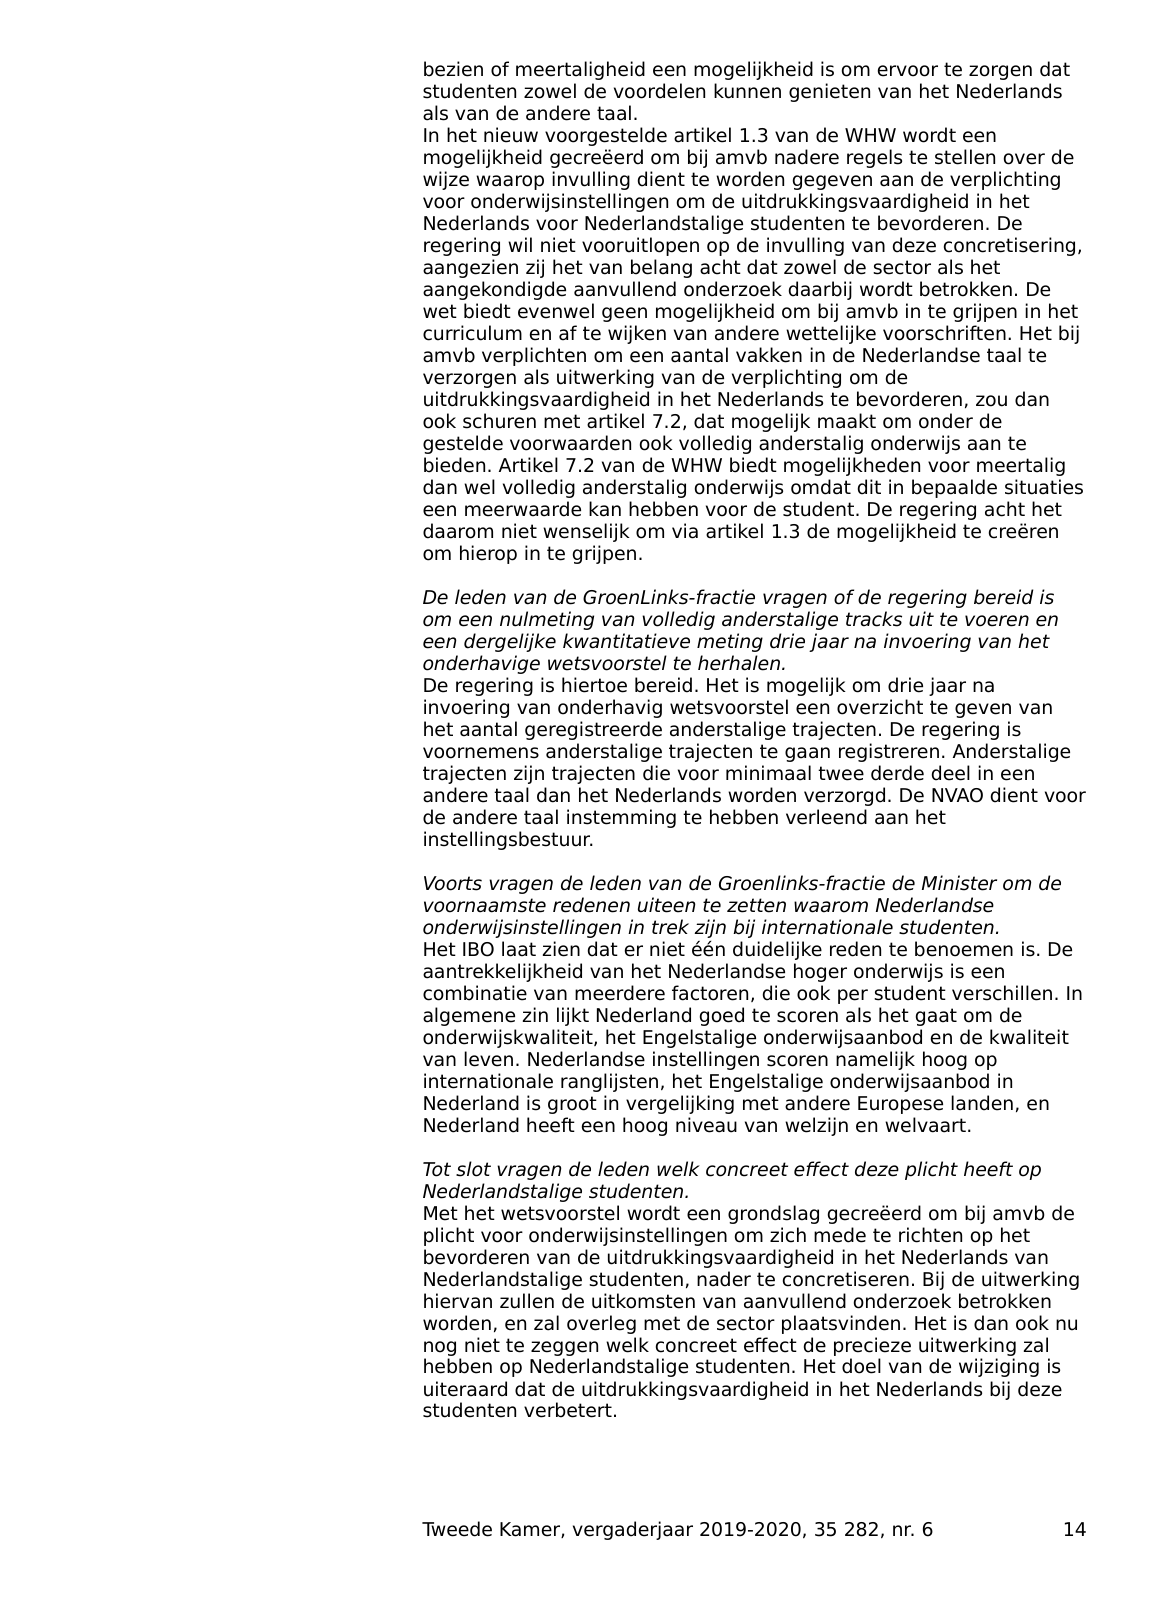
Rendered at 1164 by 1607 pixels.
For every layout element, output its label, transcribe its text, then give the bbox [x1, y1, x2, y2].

text De regering is hiertoe bereid. Het is mogelijk om drie jaar na invoering van onderhavig wetsvoorstel een overzicht te geven van het aantal geregistreerde anderstalige trajecten. De regering is voornemens anderstalige trajecten te gaan registreren. Anderstalige trajecten zijn trajecten die voor minimaal twee derde deel in een andere taal dan het Nederlands worden verzorgd. De NVAO dient voor de andere taal instemming te hebben verleend aan het instellingsbestuur. [422, 675, 1087, 851]
text Tot slot vragen de leden welk concreet effect deze plicht heeft op Nederlandstalige studenten. [422, 1159, 1087, 1203]
text bezien of meertaligheid een mogelijkheid is om ervoor te zorgen dat studenten zowel de voordelen kunnen genieten van het Nederlands als van de andere taal. [422, 59, 1087, 125]
text Het IBO laat zien dat er niet één duidelijke reden te benoemen is. De aantrekkelijkheid van het Nederlandse hoger onderwijs is een combinatie van meerdere factoren, die ook per student verschillen. In algemene zin lijkt Nederland goed te scoren als het gaat om de onderwijskwaliteit, het Engelstalige onderwijsaanbod en de kwaliteit van leven. Nederlandse instellingen scoren namelijk hoog op internationale ranglijsten, het Engelstalige onderwijsaanbod in Nederland is groot in vergelijking met andere Europese landen, en Nederland heeft een hoog niveau van welzijn en welvaart. [422, 939, 1087, 1136]
text De leden van de GroenLinks-fractie vragen of de regering bereid is om een nulmeting van volledig anderstalige tracks uit te voeren en een dergelijke kwantitatieve meting drie jaar na invoering van het onderhavige wetsvoorstel te herhalen. [422, 587, 1087, 675]
text In het nieuw voorgestelde artikel 1.3 van de WHW wordt een mogelijkheid gecreëerd om bij amvb nadere regels te stellen over de wijze waarop invulling dient te worden gegeven aan de verplichting voor onderwijsinstellingen om de uitdrukkingsvaardigheid in het Nederlands voor Nederlandstalige studenten te bevorderen. De regering wil niet vooruitlopen op de invulling van deze concretisering, aangezien zij het van belang acht dat zowel de sector als het aangekondigde aanvullend onderzoek daarbij wordt betrokken. De wet biedt evenwel geen mogelijkheid om bij amvb in te grijpen in het curriculum en af te wijken van andere wettelijke voorschriften. Het bij amvb verplichten om een aantal vakken in de Nederlandse taal te verzorgen als uitwerking van de verplichting om de uitdrukkingsvaardigheid in het Nederlands te bevorderen, zou dan ook schuren met artikel 7.2, dat mogelijk maakt om onder de gestelde voorwaarden ook volledig anderstalig onderwijs aan te bieden. Artikel 7.2 van de WHW biedt mogelijkheden voor meertalig dan wel volledig anderstalig onderwijs omdat dit in bepaalde situaties een meerwaarde kan hebben voor de student. De regering acht het daarom niet wenselijk om via artikel 1.3 de mogelijkheid te creëren om hierop in te grijpen. [422, 125, 1087, 564]
text Met het wetsvoorstel wordt een grondslag gecreëerd om bij amvb de plicht voor onderwijsinstellingen om zich mede te richten op het bevorderen van de uitdrukkingsvaardigheid in het Nederlands van Nederlandstalige studenten, nader te concretiseren. Bij de uitwerking hiervan zullen de uitkomsten van aanvullend onderzoek betrokken worden, en zal overleg met de sector plaatsvinden. Het is dan ook nu nog niet te zeggen welk concreet effect de precieze uitwerking zal hebben op Nederlandstalige studenten. Het doel van de wijziging is uiteraard dat de uitdrukkingsvaardigheid in het Nederlands bij deze studenten verbetert. [422, 1203, 1087, 1422]
text Voorts vragen de leden van de Groenlinks-fractie de Minister om de voornaamste redenen uiteen te zetten waarom Nederlandse onderwijsinstellingen in trek zijn bij internationale studenten. [422, 873, 1087, 939]
